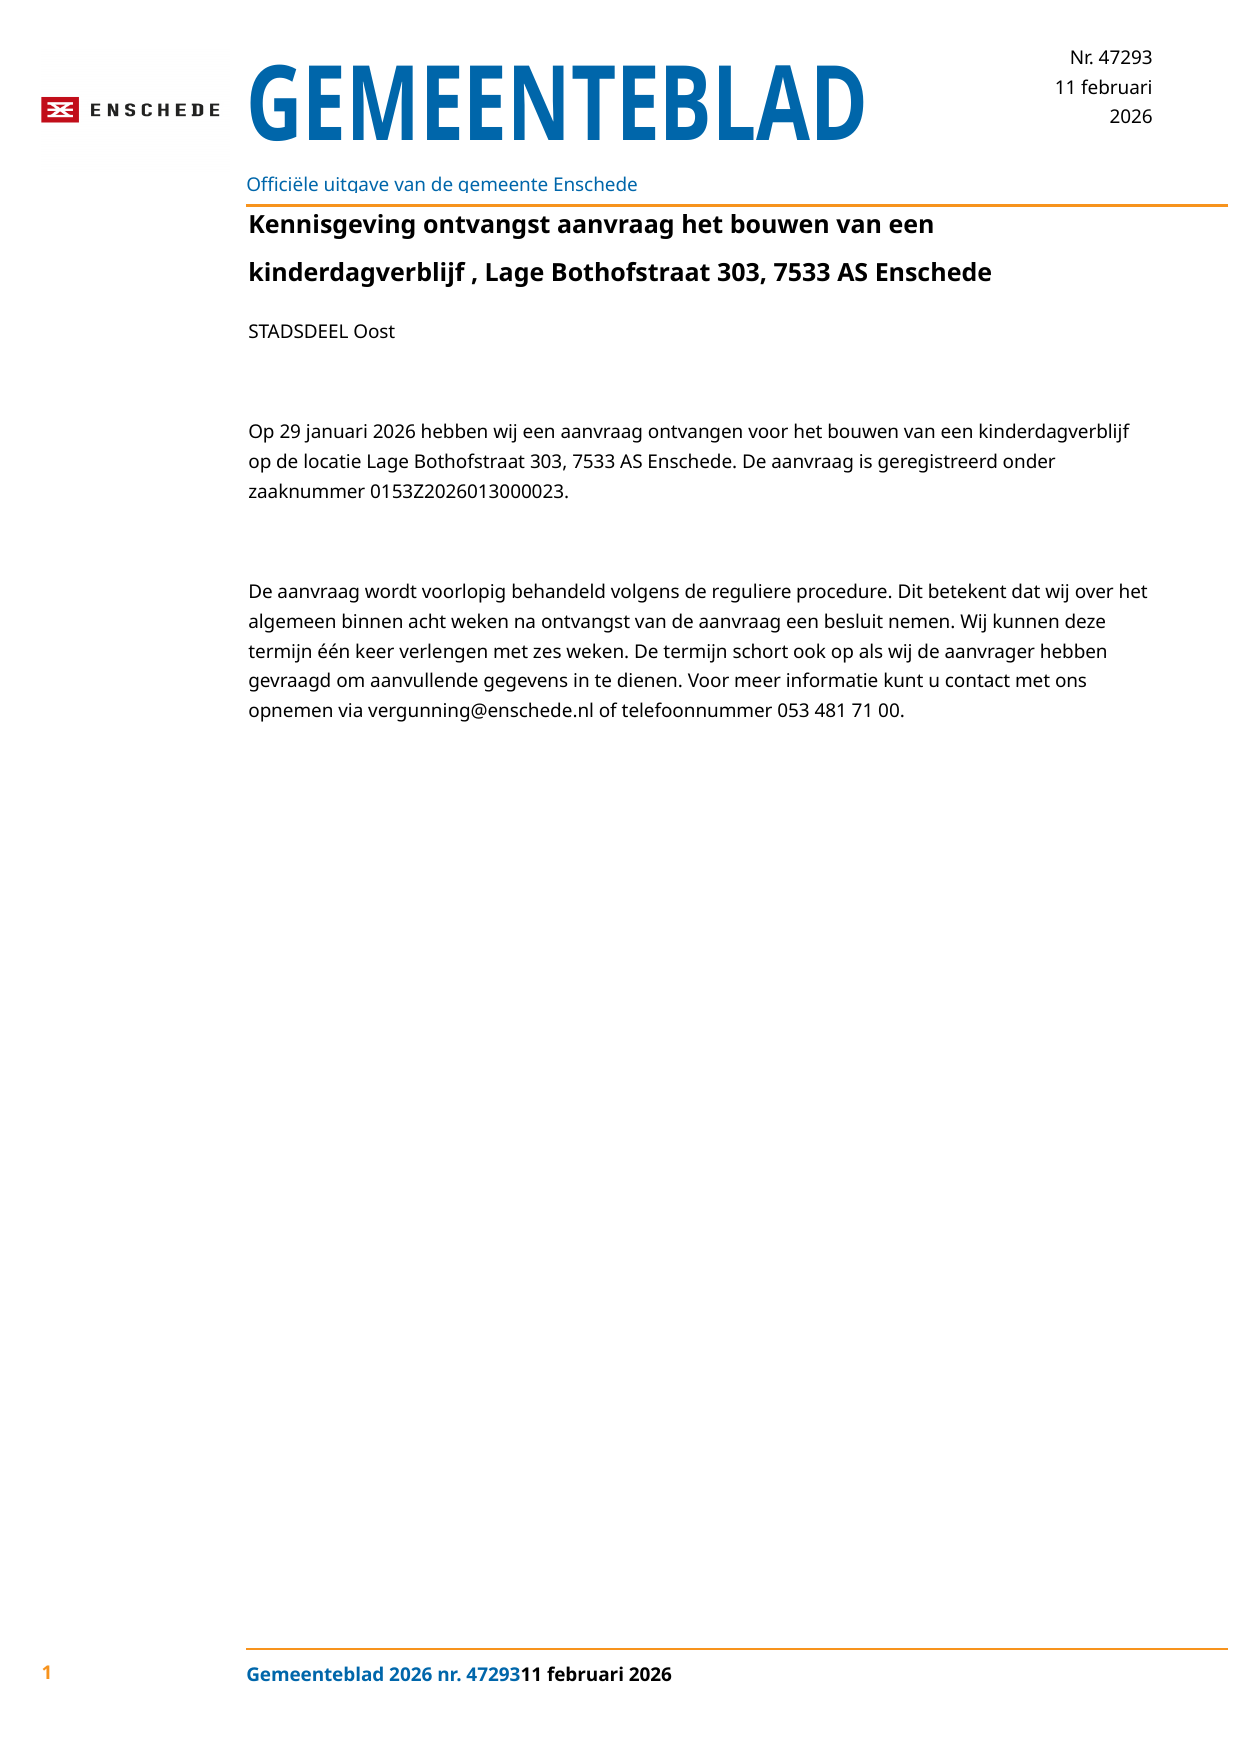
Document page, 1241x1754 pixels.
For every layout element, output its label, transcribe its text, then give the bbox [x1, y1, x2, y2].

text STADSDEEL Oost [248, 318, 1152, 344]
picture [41, 47, 231, 172]
text Kennisgeving ontvangst aanvraag het bouwen van een kinderdagverblijf , Lage Bothofstraat 303, 7533 AS Enschede [248, 207, 1152, 288]
text Op 29 januari 2026 hebben wij een aanvraag ontvangen voor het bouwen van een kinderdagverblijf op de locatie Lage Bothofstraat 303, 7533 AS Enschede. De aanvraag is geregistreerd onder zaaknummer 0153Z2026013000023. [248, 419, 1152, 504]
text De aanvraag wordt voorlopig behandeld volgens de reguliere procedure. Dit betekent dat wij over het algemeen binnen acht weken na ontvangst van de aanvraag een besluit nemen. Wij kunnen deze termijn één keer verlengen met zes weken. De termijn schort ook op als wij de aanvrager hebben gevraagd om aanvullende gegevens in te dienen. Voor meer informatie kunt u contact met ons opnemen via vergunning@enschede.nl of telefoonnummer 053 481 71 00. [248, 579, 1152, 723]
